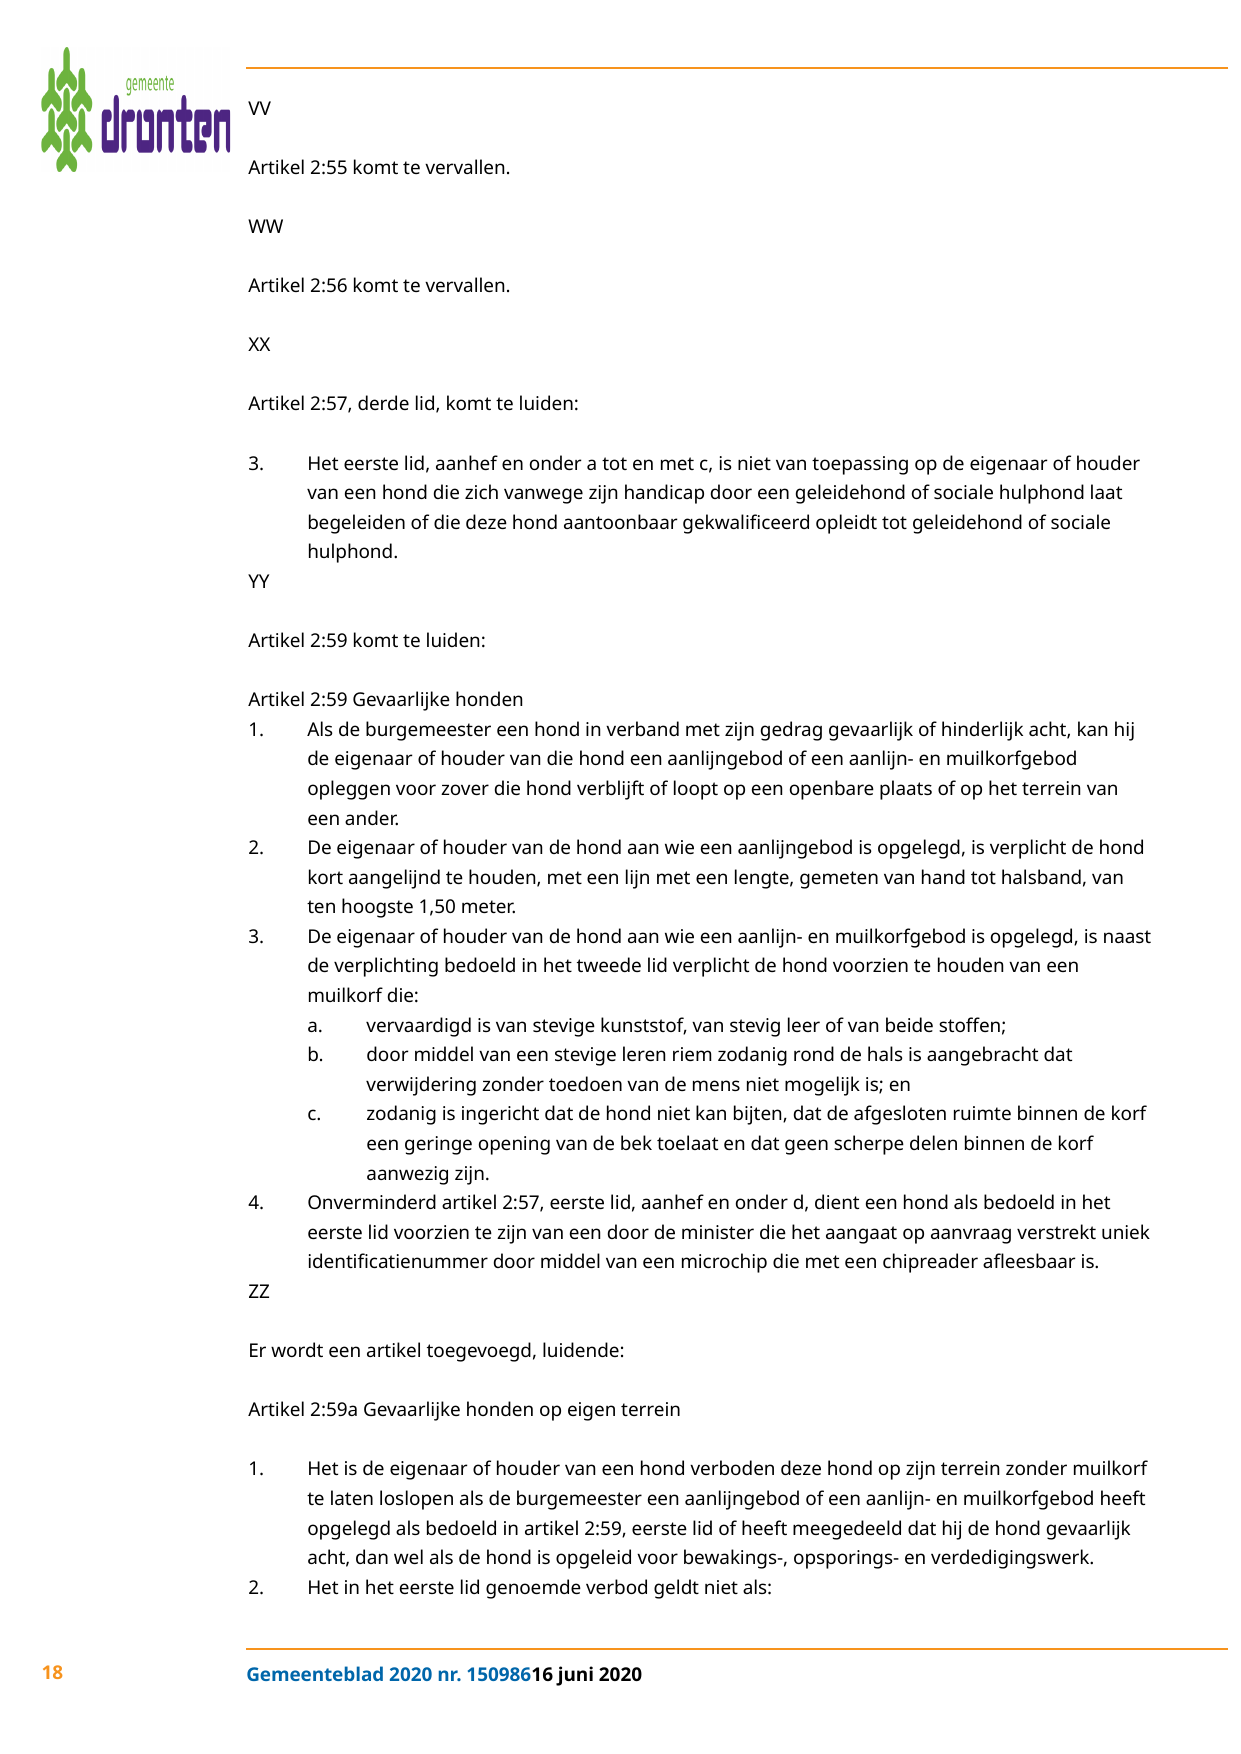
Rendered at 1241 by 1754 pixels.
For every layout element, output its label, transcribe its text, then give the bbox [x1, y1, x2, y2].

list Als de burgemeester een hond in verband met zijn gedrag gevaarlijk of hinderlijk acht, kan hij de eigenaar of houder van die hond een aanlijngebod of een aanlijn- en muilkorfgebod opleggen voor zover die hond verblijft of loopt op een openbare plaats of op het terrein van een ander. [248, 716, 1152, 831]
text ZZ [248, 1278, 1152, 1304]
list De eigenaar of houder van de hond aan wie een aanlijngebod is opgelegd, is verplicht de hond kort aangelijnd te houden, met een lijn met een lengte, gemeten van hand tot halsband, van ten hoogste 1,50 meter. [248, 834, 1152, 919]
text Er wordt een artikel toegevoegd, luidende: [248, 1337, 1152, 1363]
list Onverminderd artikel 2:57, eerste lid, aanhef en onder d, dient een hond als bedoeld in het eerste lid voorzien te zijn van een door de minister die het aangaat op aanvraag verstrekt uniek identificatienummer door middel van een microchip die met een chipreader afleesbaar is. [248, 1189, 1152, 1274]
text Artikel 2:55 komt te vervallen. [248, 154, 1152, 180]
text XX [248, 331, 1152, 357]
text Artikel 2:56 komt te vervallen. [248, 272, 1152, 298]
list door middel van een stevige leren riem zodanig rond de hals is aangebracht dat verwijdering zonder toedoen van de mens niet mogelijk is; en [307, 1041, 1152, 1097]
list Het is de eigenaar of houder van een hond verboden deze hond op zijn terrein zonder muilkorf te laten loslopen als de burgemeester een aanlijngebod of een aanlijn- en muilkorfgebod heeft opgelegd als bedoeld in artikel 2:59, eerste lid of heeft meegedeeld dat hij de hond gevaarlijk acht, dan wel als de hond is opgeleid voor bewakings-, opsporings- en verdedigingswerk. [248, 1456, 1152, 1570]
text VV [248, 95, 1152, 121]
list Het eerste lid, aanhef en onder a tot en met c, is niet van toepassing op de eigenaar of houder van een hond die zich vanwege zijn handicap door een geleidehond of sociale hulphond laat begeleiden of die deze hond aantoonbaar gekwalificeerd opleidt tot geleidehond of sociale hulphond. [248, 450, 1152, 564]
list vervaardigd is van stevige kunststof, van stevig leer of van beide stoffen; [307, 1012, 1152, 1038]
text WW [248, 213, 1152, 239]
text YY [248, 568, 1152, 594]
text Artikel 2:59 komt te luiden: [248, 627, 1152, 653]
list De eigenaar of houder van de hond aan wie een aanlijn- en muilkorfgebod is opgelegd, is naast de verplichting bedoeld in het tweede lid verplicht de hond voorzien te houden van een muilkorf die: [248, 923, 1152, 1008]
list zodanig is ingericht dat de hond niet kan bijten, dat de afgesloten ruimte binnen de korf een geringe opening van de bek toelaat en dat geen scherpe delen binnen de korf aanwezig zijn. [307, 1101, 1152, 1186]
text Artikel 2:59a Gevaarlijke honden op eigen terrein [248, 1396, 1152, 1422]
text Artikel 2:57, derde lid, komt te luiden: [248, 391, 1152, 416]
picture [41, 47, 231, 172]
text Artikel 2:59 Gevaarlijke honden [248, 686, 1152, 712]
list Het in het eerste lid genoemde verbod geldt niet als: [248, 1574, 1152, 1600]
